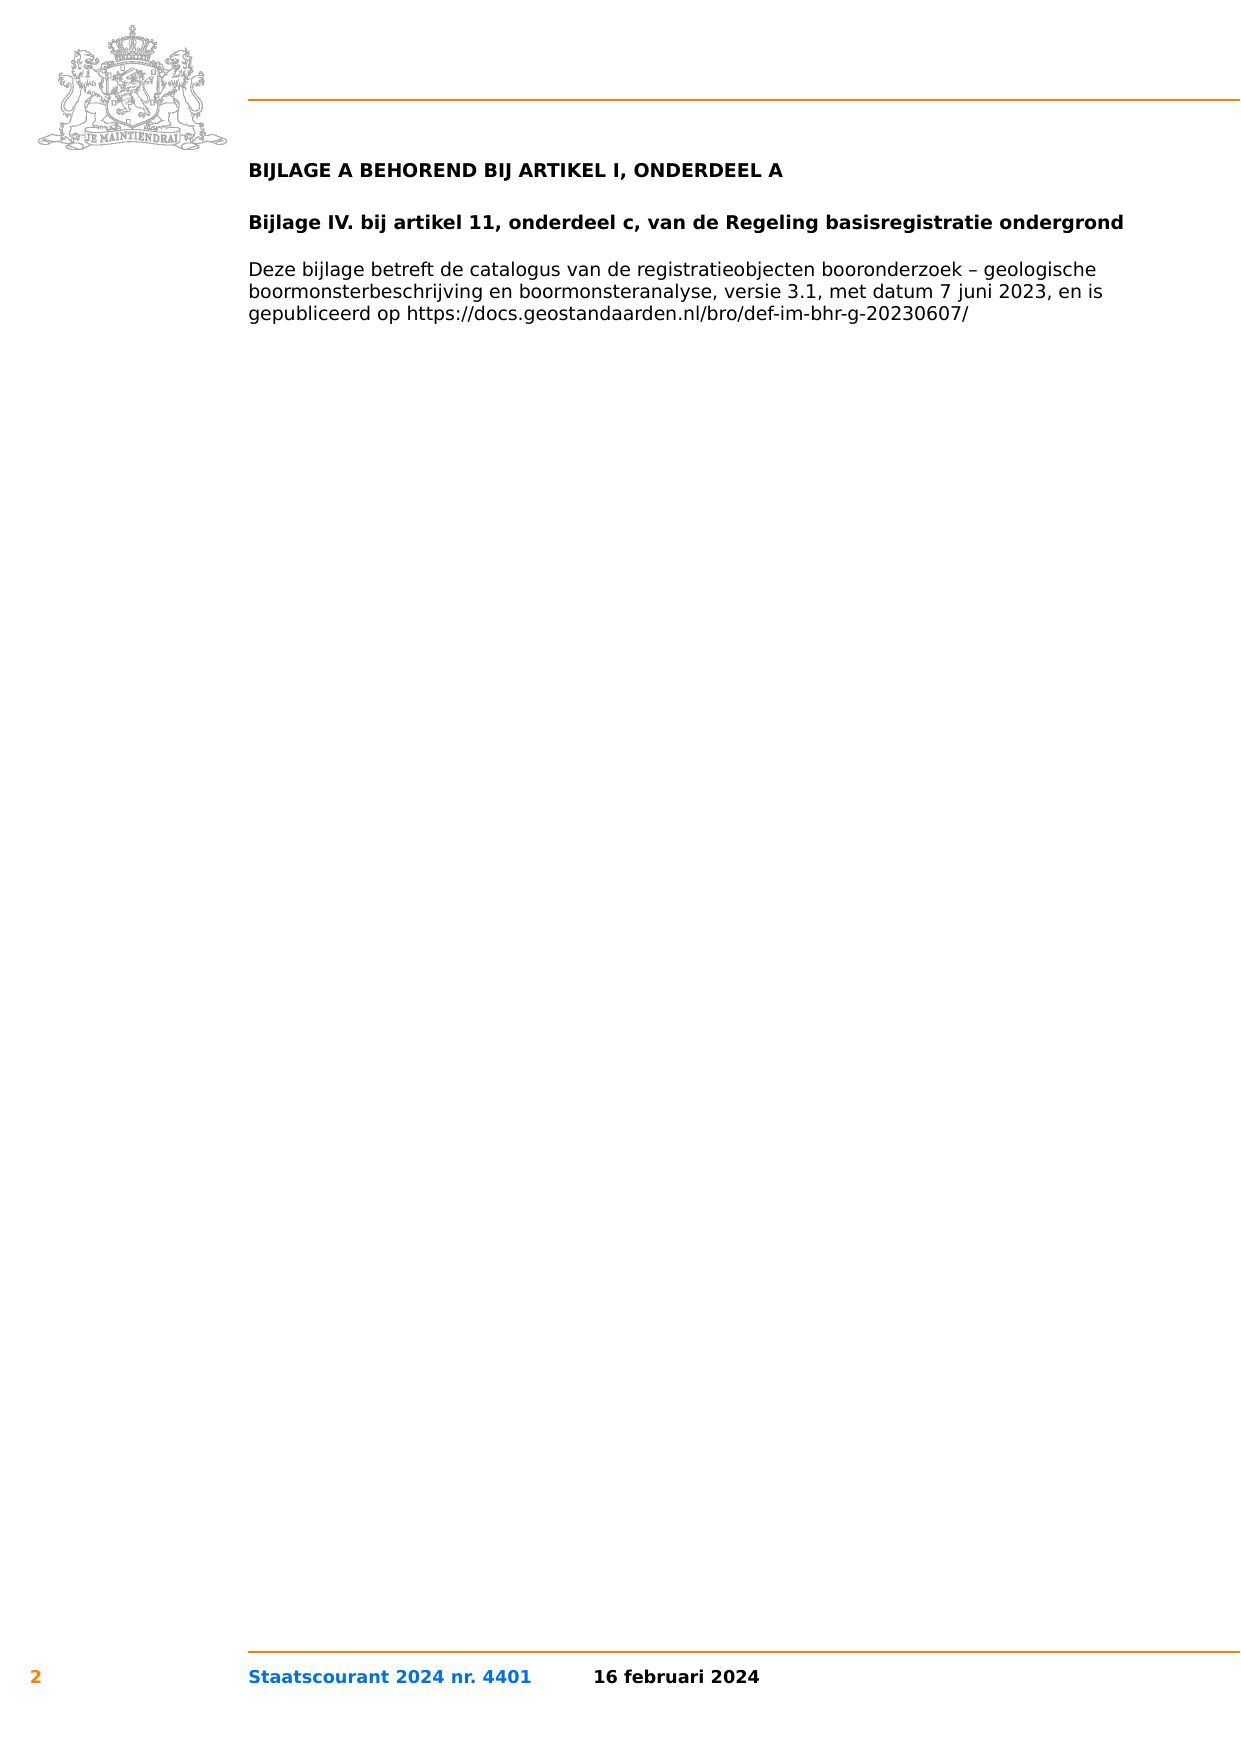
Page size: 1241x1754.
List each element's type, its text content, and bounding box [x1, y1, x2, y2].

subtitle BIJLAGE A BEHOREND BIJ ARTIKEL I, ONDERDEEL A [248, 160, 1163, 182]
picture [38, 25, 227, 150]
text Deze bijlage betreft de catalogus van de registratieobjecten booronderzoek – geologische boormonsterbeschrijving en boormonsteranalyse, versie 3.1, met datum 7 juni 2023, en is gepubliceerd op https://docs.geostandaarden.nl/bro/def-im-bhr-g-20230607/ [248, 259, 1163, 325]
subtitle Bijlage IV. bij artikel 11, onderdeel c, van de Regeling basisregistratie ondergrond [248, 212, 1163, 234]
